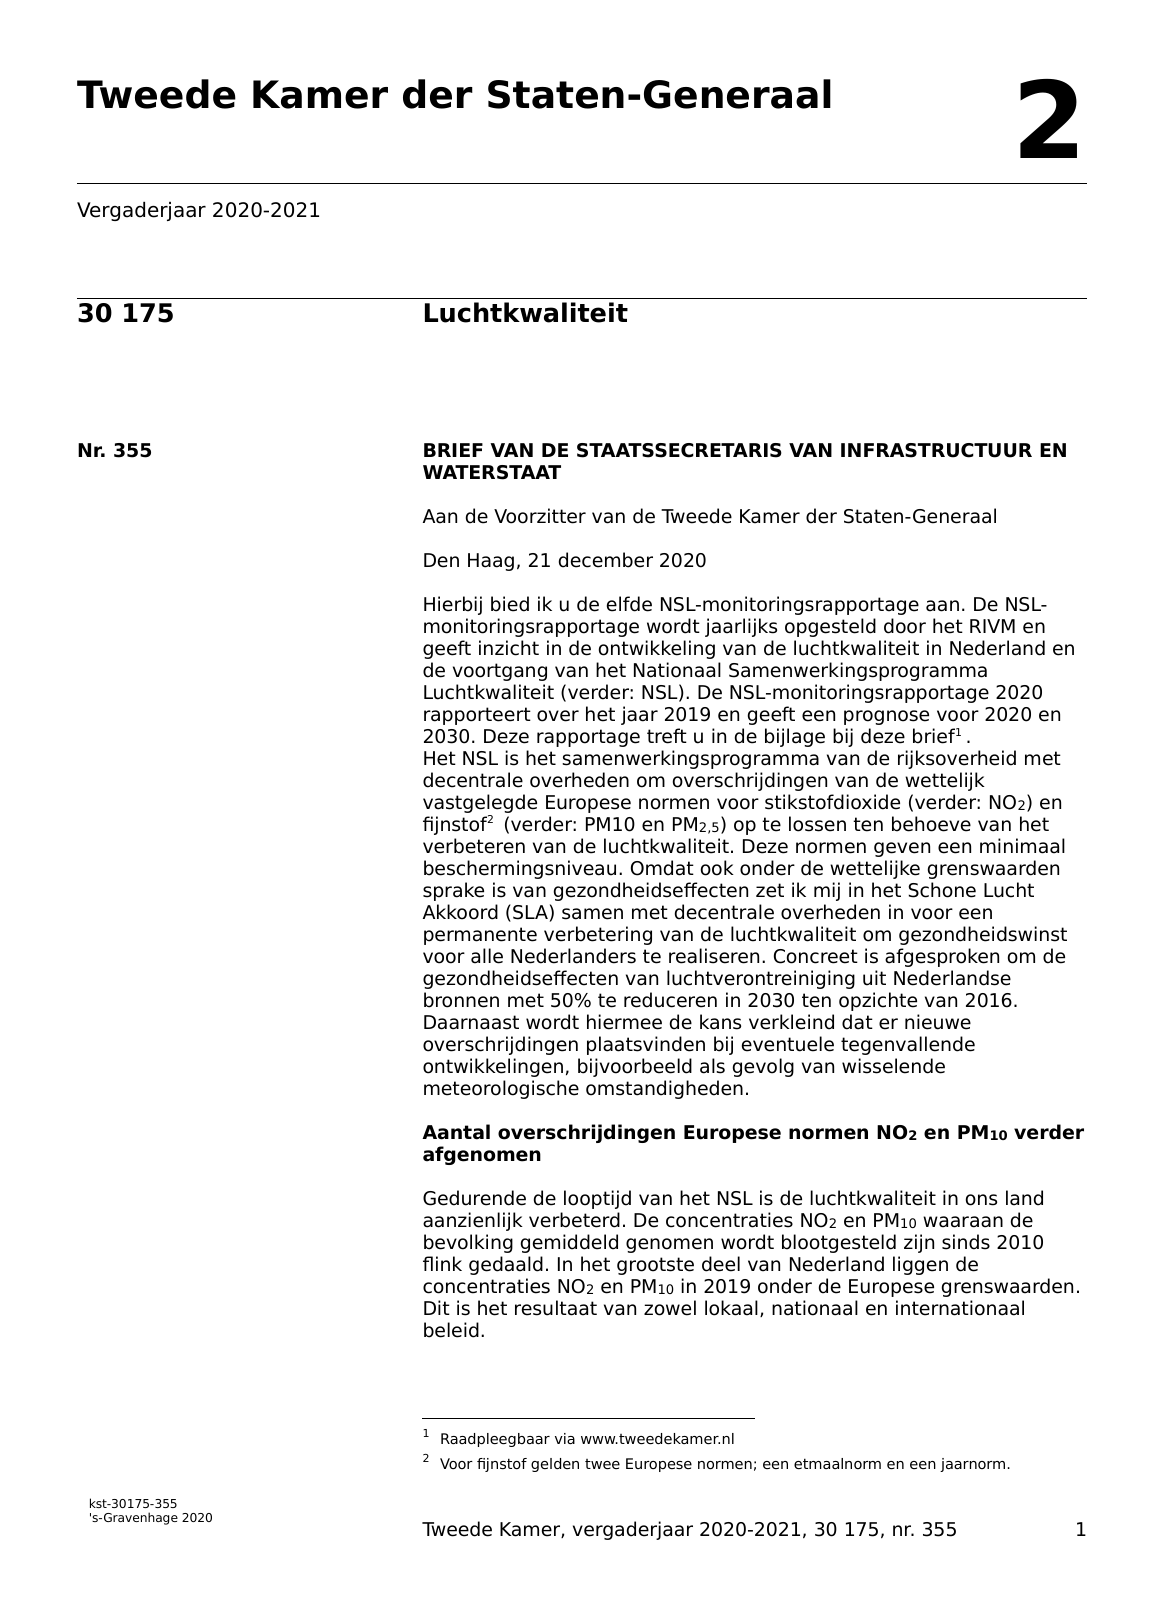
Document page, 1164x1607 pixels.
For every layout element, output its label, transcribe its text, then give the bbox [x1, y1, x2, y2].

text Den Haag, 21 december 2020 [422, 550, 1087, 572]
subtitle Nr. 355 BRIEF VAN DE STAATSSECRETARIS VAN INFRASTRUCTUUR EN WATERSTAAT [77, 440, 1087, 484]
text Voor fijnstof gelden twee Europese normen; een etmaalnorm en een jaarnorm. [422, 1452, 1087, 1474]
subtitle Aantal overschrijdingen Europese normen NO2 en PM10 verder afgenomen [422, 1122, 1087, 1166]
table_cell Vergaderjaar 2020-2021 [77, 184, 1087, 298]
text Het NSL is het samenwerkingsprogramma van de rijksoverheid met decentrale overheden om overschrijdingen van de wettelijk vastgelegde Europese normen voor stikstofdioxide (verder: NO2) en fijnstof (verder: PM10 en PM2,5) op te lossen ten behoeve van het verbeteren van de luchtkwaliteit. Deze normen geven een minimaal beschermingsniveau. Omdat ook onder de wettelijke grenswaarden sprake is van gezondheidseffecten zet ik mij in het Schone Lucht Akkoord (SLA) samen met decentrale overheden in voor een permanente verbetering van de luchtkwaliteit om gezondheidswinst voor alle Nederlanders te realiseren. Concreet is afgesproken om de gezondheidseffecten van luchtverontreiniging uit Nederlandse bronnen met 50% te reduceren in 2030 ten opzichte van 2016. Daarnaast wordt hiermee de kans verkleind dat er nieuwe overschrijdingen plaatsvinden bij eventuele tegenvallende ontwikkelingen, bijvoorbeeld als gevolg van wisselende meteorologische omstandigheden. [422, 748, 1087, 1100]
text Aan de Voorzitter van de Tweede Kamer der Staten-Generaal [422, 506, 1087, 528]
table_header Tweede Kamer der Staten-Generaal [77, 59, 886, 183]
subtitle 30 175 Luchtkwaliteit [77, 299, 1087, 329]
text Hierbij bied ik u de elfde NSL-monitoringsrapportage aan. De NSL-monitoringsrapportage wordt jaarlijks opgesteld door het RIVM en geeft inzicht in de ontwikkeling van de luchtkwaliteit in Nederland en de voortgang van het Nationaal Samenwerkingsprogramma Luchtkwaliteit (verder: NSL). De NSL-monitoringsrapportage 2020 rapporteert over het jaar 2019 en geeft een prognose voor 2020 en 2030. Deze rapportage treft u in de bijlage bij deze brief. [422, 594, 1087, 748]
table_header 2 [886, 59, 1087, 183]
text 's-Gravenhage 2020 [88, 1511, 323, 1525]
text Raadpleegbaar via www.tweedekamer.nl [422, 1427, 1087, 1449]
text Gedurende de looptijd van het NSL is de luchtkwaliteit in ons land aanzienlijk verbeterd. De concentraties NO2 en PM10 waaraan de bevolking gemiddeld genomen wordt blootgesteld zijn sinds 2010 flink gedaald. In het grootste deel van Nederland liggen de concentraties NO2 en PM10 in 2019 onder de Europese grenswaarden. Dit is het resultaat van zowel lokaal, nationaal en internationaal beleid. [422, 1188, 1087, 1342]
text kst-30175-355 [88, 1497, 323, 1511]
